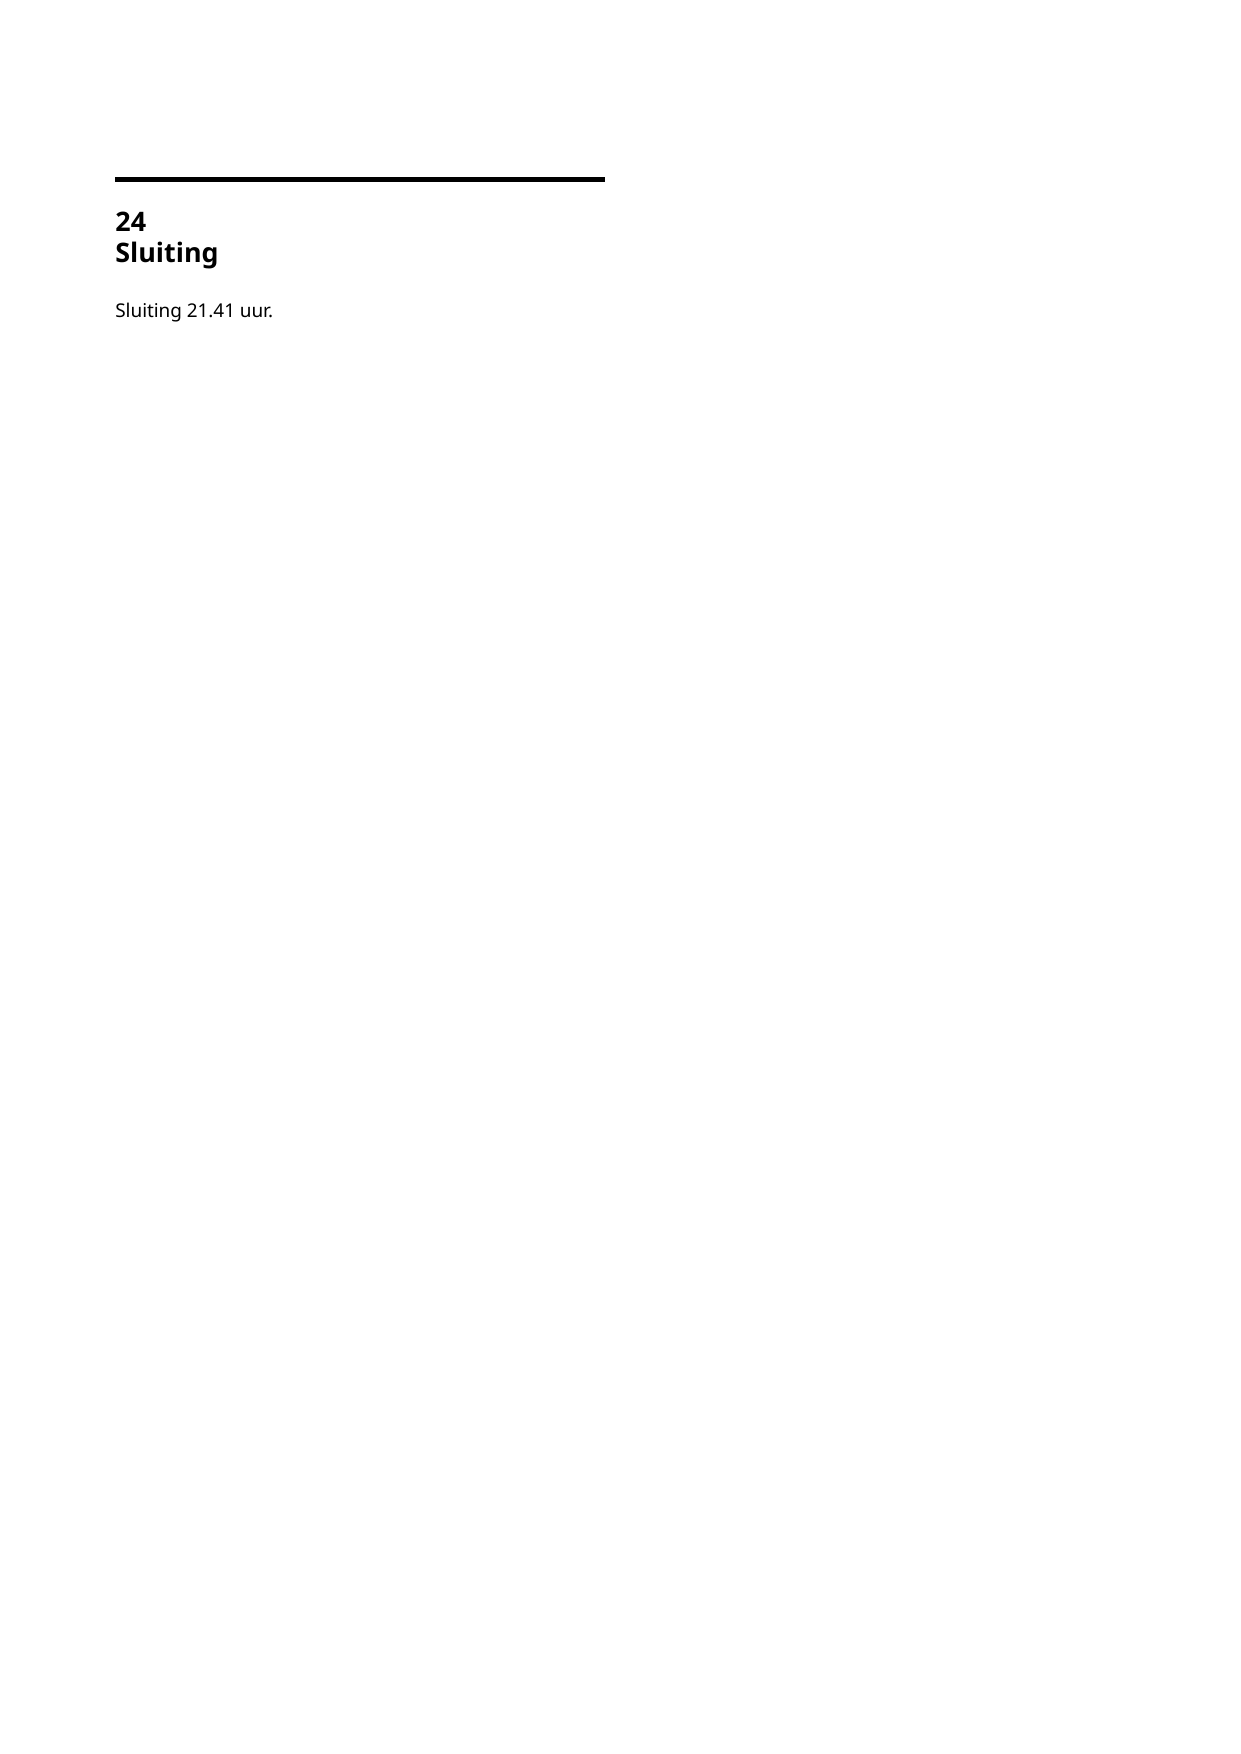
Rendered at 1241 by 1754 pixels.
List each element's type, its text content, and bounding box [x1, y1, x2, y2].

text 24 [115, 203, 605, 239]
text Sluiting [115, 239, 605, 283]
text Sluiting 21.41 uur. [115, 302, 605, 322]
